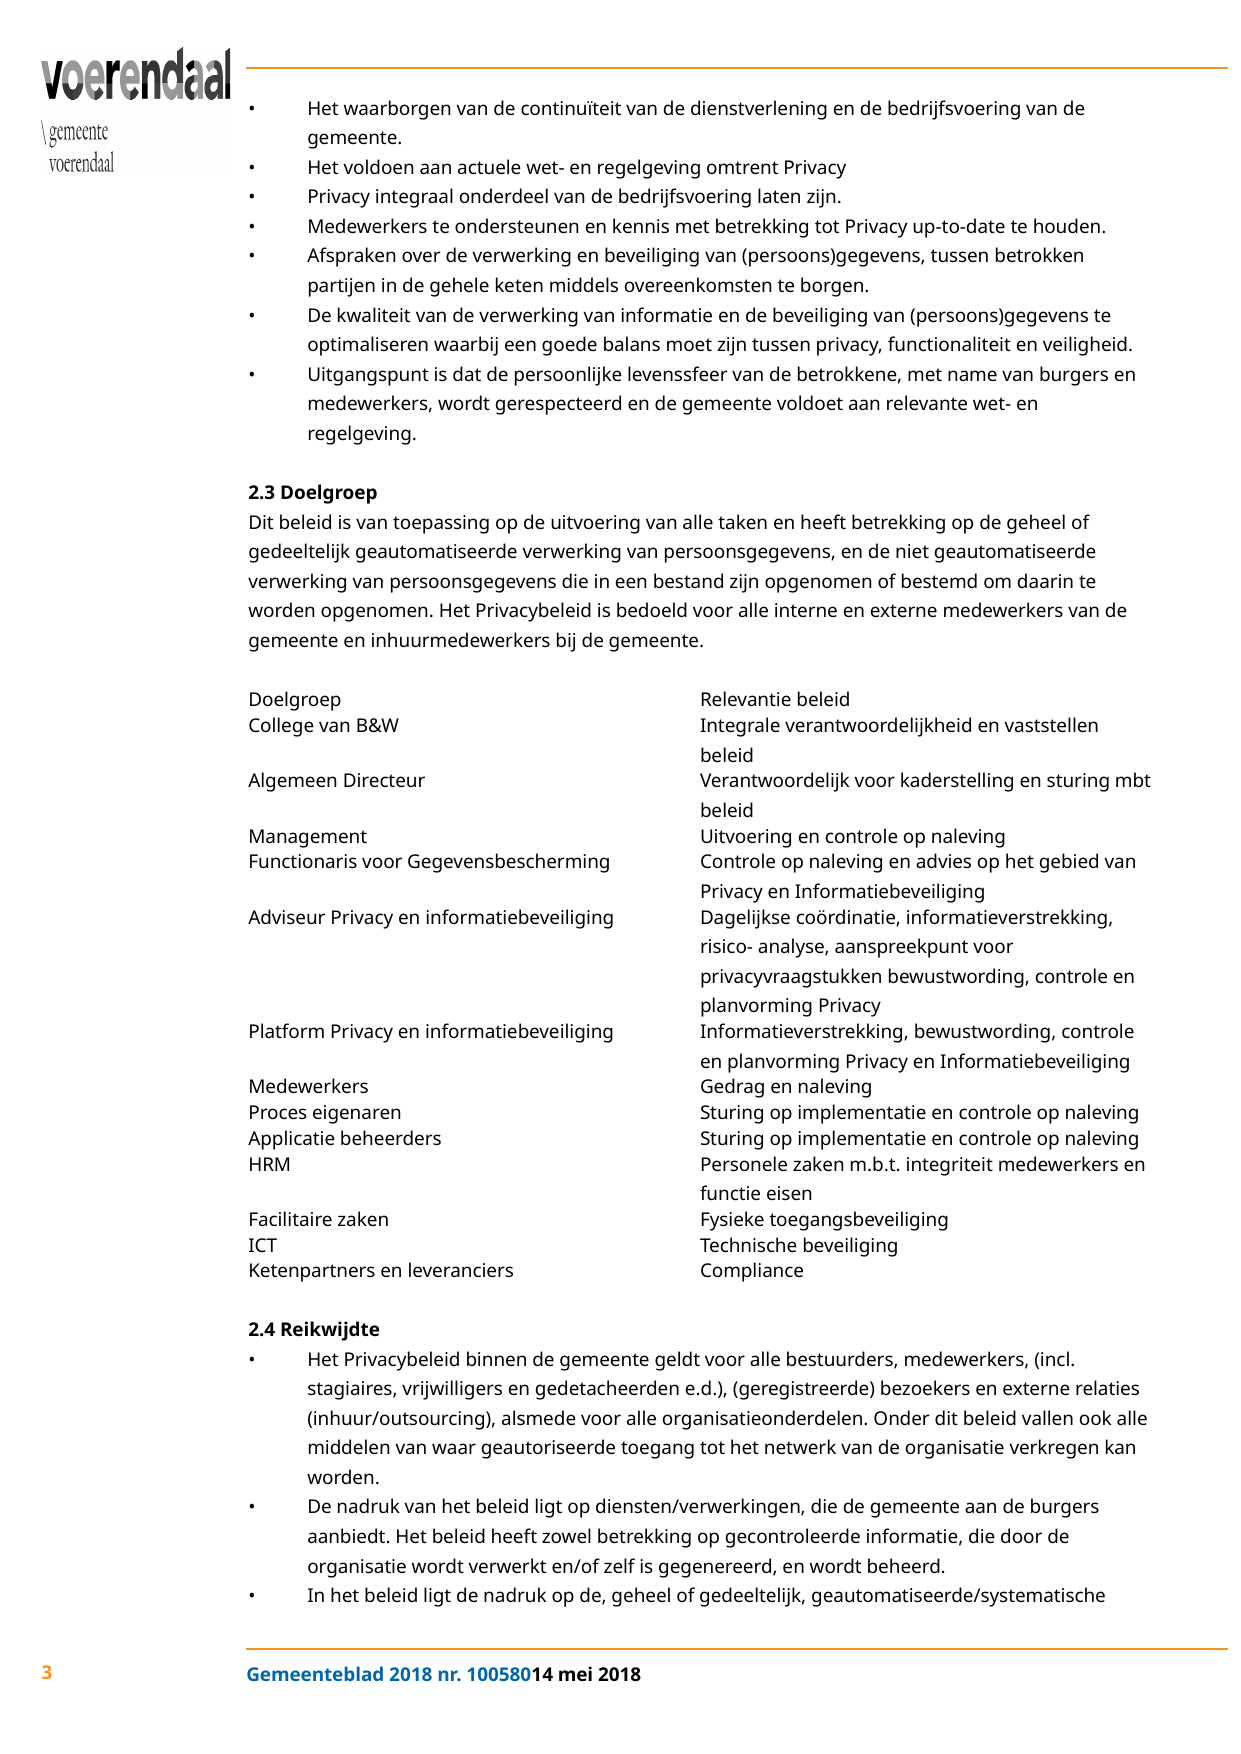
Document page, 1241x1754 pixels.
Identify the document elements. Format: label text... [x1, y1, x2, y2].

table_cell Compliance [700, 1258, 1152, 1283]
table_cell Ketenpartners en leveranciers [248, 1258, 700, 1283]
table_cell Informatieverstrekking, bewustwording, controle en planvorming Privacy en Informatiebeveiliging [700, 1019, 1152, 1074]
list Het Privacybeleid binnen de gemeente geldt voor alle bestuurders, medewerkers, (incl. stagiaires, vrijwilligers en gedetacheerden e.d.), (geregistreerde) bezoekers en externe relaties (inhuur/outsourcing), alsmede voor alle organisatieonderdelen. Onder dit beleid vallen ook alle middelen van waar geautoriseerde toegang tot het netwerk van de organisatie verkregen kan worden. [248, 1346, 1152, 1490]
table_cell HRM [248, 1151, 700, 1206]
list Medewerkers te ondersteunen en kennis met betrekking tot Privacy up-to-date te houden. [248, 213, 1152, 239]
table_cell Fysieke toegangsbeveiliging [700, 1206, 1152, 1232]
table_header Relevantie beleid [700, 687, 1152, 712]
list De nadruk van het beleid ligt op diensten/verwerkingen, die de gemeente aan de burgers aanbiedt. Het beleid heeft zowel betrekking op gecontroleerde informatie, die door de organisatie wordt verwerkt en/of zelf is gegenereerd, en wordt beheerd. [248, 1494, 1152, 1579]
table_cell Sturing op implementatie en controle op naleving [700, 1125, 1152, 1151]
table_cell Gedrag en naleving [700, 1074, 1152, 1099]
table_header Doelgroep [248, 687, 700, 712]
table_cell Uitvoering en controle op naleving [700, 823, 1152, 849]
table_cell Adviseur Privacy en informatiebeveiliging [248, 904, 700, 1018]
table_cell Integrale verantwoordelijkheid en vaststellen beleid [700, 712, 1152, 768]
table_cell Algemeen Directeur [248, 768, 700, 823]
table_cell Platform Privacy en informatiebeveiliging [248, 1019, 700, 1074]
table_cell Medewerkers [248, 1074, 700, 1099]
list Privacy integraal onderdeel van de bedrijfsvoering laten zijn. [248, 183, 1152, 209]
table_cell Verantwoordelijk voor kaderstelling en sturing mbt beleid [700, 768, 1152, 823]
list Afspraken over de verwerking en beveiliging van (persoons)gegevens, tussen betrokken partijen in de gehele keten middels overeenkomsten te borgen. [248, 243, 1152, 298]
table_cell ICT [248, 1232, 700, 1258]
table_cell College van B&W [248, 712, 700, 768]
table_cell Sturing op implementatie en controle op naleving [700, 1100, 1152, 1125]
table_cell Dagelijkse coördinatie, informatieverstrekking, risico- analyse, aanspreekpunt voor privacyvraagstukken bewustwording, controle en planvorming Privacy [700, 904, 1152, 1018]
list Het voldoen aan actuele wet- en regelgeving omtrent Privacy [248, 154, 1152, 180]
list De kwaliteit van de verwerking van informatie en de beveiliging van (persoons)gegevens te optimaliseren waarbij een goede balans moet zijn tussen privacy, functionaliteit en veiligheid. [248, 302, 1152, 357]
table_cell Applicatie beheerders [248, 1125, 700, 1151]
table_cell Technische beveiliging [700, 1232, 1152, 1258]
picture [41, 47, 231, 172]
text Dit beleid is van toepassing op de uitvoering van alle taken en heeft betrekking op de geheel of gedeeltelijk geautomatiseerde verwerking van persoonsgegevens, en de niet geautomatiseerde verwerking van persoonsgegevens die in een bestand zijn opgenomen of bestemd om daarin te worden opgenomen. Het Privacybeleid is bedoeld voor alle interne en externe medewerkers van de gemeente en inhuurmedewerkers bij de gemeente. [248, 509, 1152, 653]
table_cell Facilitaire zaken [248, 1206, 700, 1232]
list Het waarborgen van de continuïteit van de dienstverlening en de bedrijfsvoering van de gemeente. [248, 95, 1152, 150]
text 2.4 Reikwijdte [248, 1316, 1152, 1342]
table_cell Controle op naleving en advies op het gebied van Privacy en Informatiebeveiliging [700, 849, 1152, 904]
table_cell Personele zaken m.b.t. integriteit medewerkers en functie eisen [700, 1151, 1152, 1206]
table_cell Management [248, 823, 700, 849]
list Uitgangspunt is dat de persoonlijke levenssfeer van de betrokkene, met name van burgers en medewerkers, wordt gerespecteerd en de gemeente voldoet aan relevante wet- en regelgeving. [248, 361, 1152, 446]
table_cell Proces eigenaren [248, 1100, 700, 1125]
table_cell Functionaris voor Gegevensbescherming [248, 849, 700, 904]
text 2.3 Doelgroep [248, 479, 1152, 505]
list In het beleid ligt de nadruk op de, geheel of gedeeltelijk, geautomatiseerde/systematische [248, 1582, 1152, 1608]
